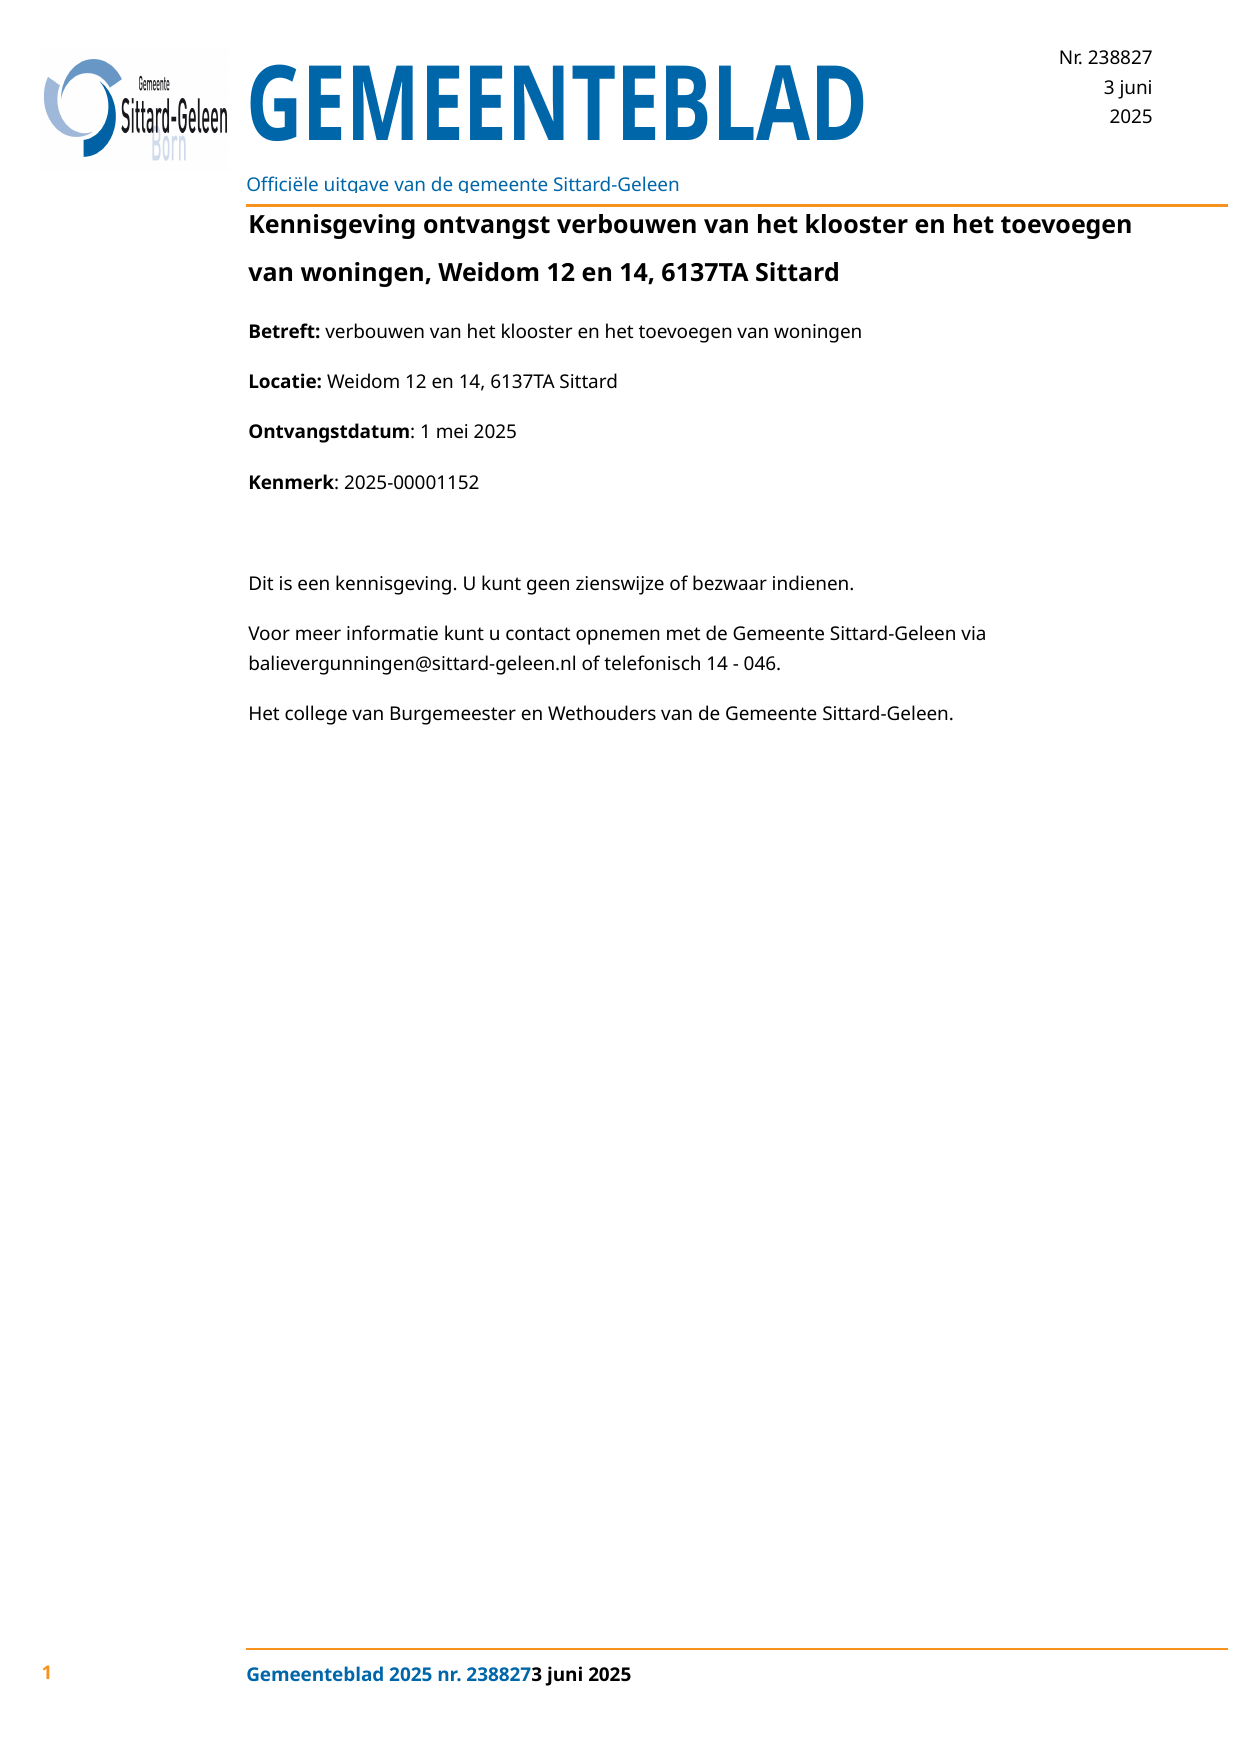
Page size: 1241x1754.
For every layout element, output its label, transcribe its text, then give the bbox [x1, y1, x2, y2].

text Kenmerk: 2025-00001152 [248, 469, 1152, 495]
text Kennisgeving ontvangst verbouwen van het klooster en het toevoegen van woningen, Weidom 12 en 14, 6137TA Sittard [248, 207, 1152, 288]
text Betreft: verbouwen van het klooster en het toevoegen van woningen [248, 318, 1152, 344]
text Voor meer informatie kunt u contact opnemen met de Gemeente Sittard-Geleen via balievergunningen@sittard-geleen.nl of telefonisch 14 - 046. [248, 620, 1152, 676]
text Dit is een kennisgeving. U kunt geen zienswijze of bezwaar indienen. [248, 570, 1152, 596]
picture [41, 47, 231, 172]
text Ontvangstdatum: 1 mei 2025 [248, 419, 1152, 444]
text Het college van Burgemeester en Wethouders van de Gemeente Sittard-Geleen. [248, 700, 1152, 726]
text Locatie: Weidom 12 en 14, 6137TA Sittard [248, 368, 1152, 394]
